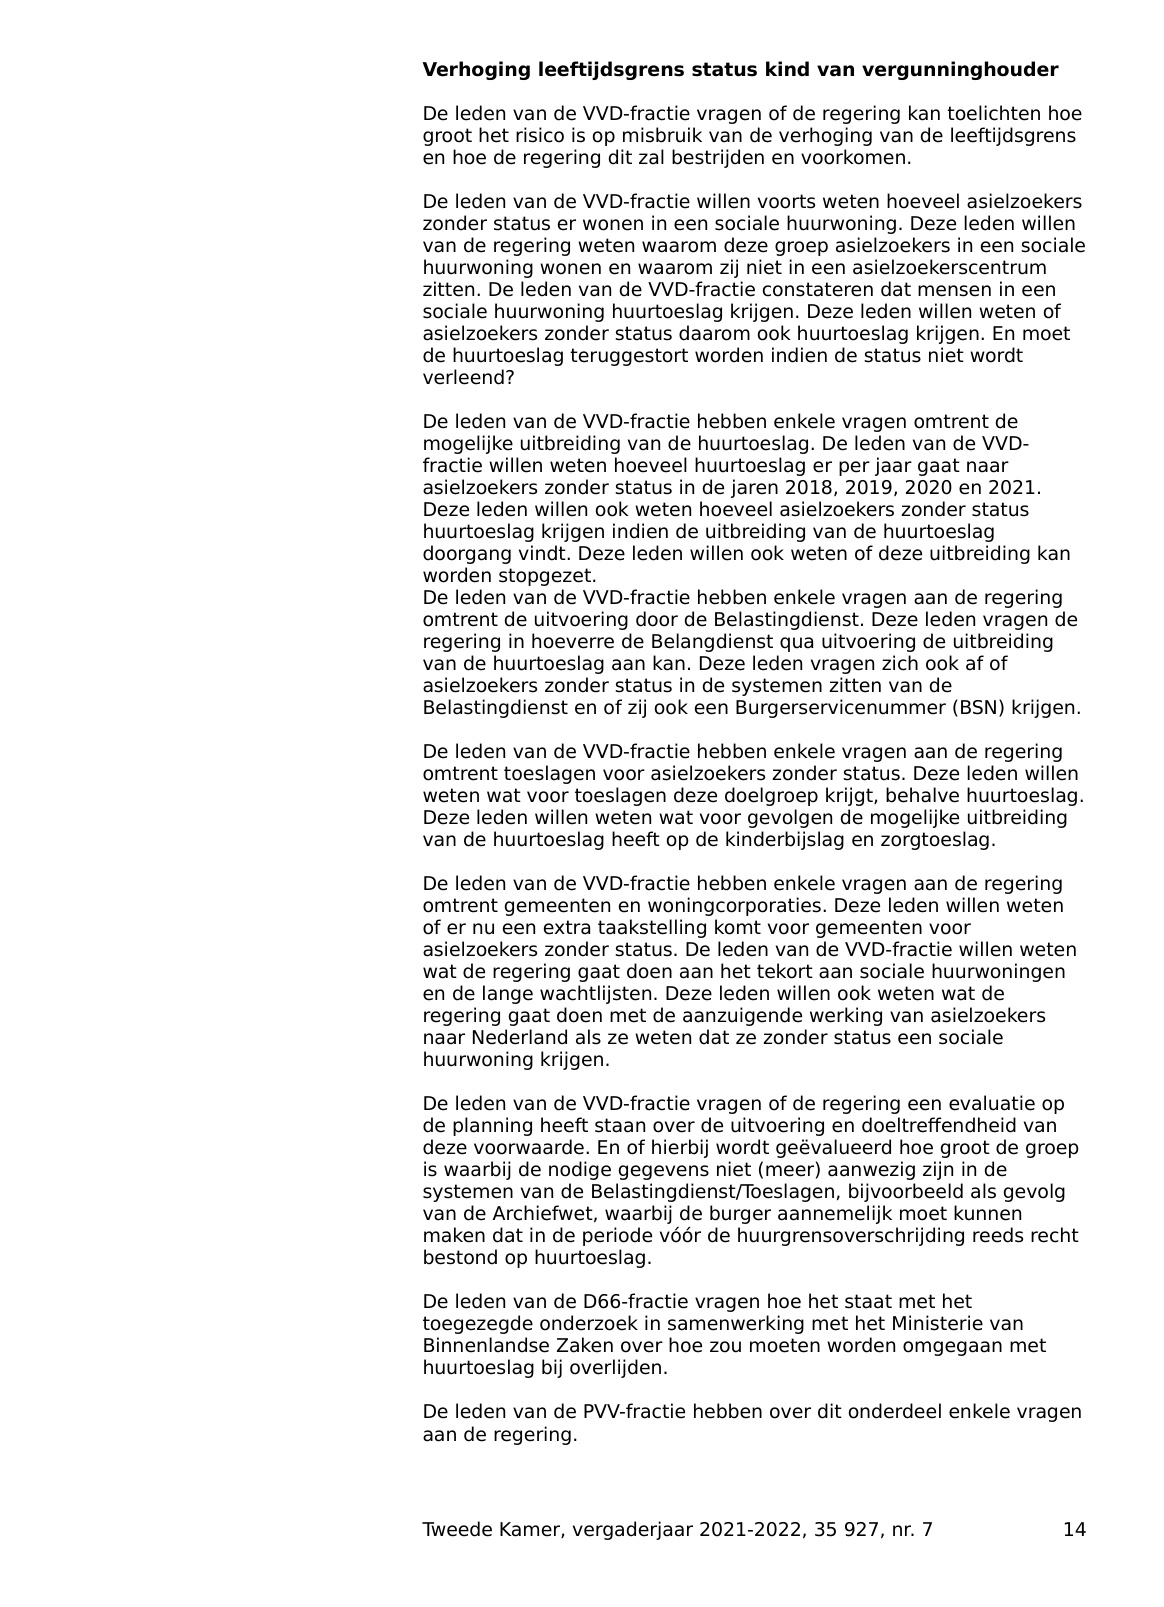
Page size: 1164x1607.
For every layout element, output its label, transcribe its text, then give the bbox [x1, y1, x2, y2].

text De leden van de VVD-fractie hebben enkele vragen aan de regering omtrent de uitvoering door de Belastingdienst. Deze leden vragen de regering in hoeverre de Belangdienst qua uitvoering de uitbreiding van de huurtoeslag aan kan. Deze leden vragen zich ook af of asielzoekers zonder status in de systemen zitten van de Belastingdienst en of zij ook een Burgerservicenummer (BSN) krijgen. [422, 587, 1087, 719]
text De leden van de VVD-fractie willen voorts weten hoeveel asielzoekers zonder status er wonen in een sociale huurwoning. Deze leden willen van de regering weten waarom deze groep asielzoekers in een sociale huurwoning wonen en waarom zij niet in een asielzoekerscentrum zitten. De leden van de VVD-fractie constateren dat mensen in een sociale huurwoning huurtoeslag krijgen. Deze leden willen weten of asielzoekers zonder status daarom ook huurtoeslag krijgen. En moet de huurtoeslag teruggestort worden indien de status niet wordt verleend? [422, 191, 1087, 389]
text De leden van de VVD-fractie hebben enkele vragen aan de regering omtrent toeslagen voor asielzoekers zonder status. Deze leden willen weten wat voor toeslagen deze doelgroep krijgt, behalve huurtoeslag. Deze leden willen weten wat voor gevolgen de mogelijke uitbreiding van de huurtoeslag heeft op de kinderbijslag en zorgtoeslag. [422, 741, 1087, 851]
text De leden van de D66-fractie vragen hoe het staat met het toegezegde onderzoek in samenwerking met het Ministerie van Binnenlandse Zaken over hoe zou moeten worden omgegaan met huurtoeslag bij overlijden. [422, 1291, 1087, 1379]
subtitle Verhoging leeftijdsgrens status kind van vergunninghouder [422, 59, 1087, 81]
text De leden van de VVD-fractie vragen of de regering kan toelichten hoe groot het risico is op misbruik van de verhoging van de leeftijdsgrens en hoe de regering dit zal bestrijden en voorkomen. [422, 103, 1087, 169]
text De leden van de VVD-fractie hebben enkele vragen omtrent de mogelijke uitbreiding van de huurtoeslag. De leden van de VVD-fractie willen weten hoeveel huurtoeslag er per jaar gaat naar asielzoekers zonder status in de jaren 2018, 2019, 2020 en 2021. Deze leden willen ook weten hoeveel asielzoekers zonder status huurtoeslag krijgen indien de uitbreiding van de huurtoeslag doorgang vindt. Deze leden willen ook weten of deze uitbreiding kan worden stopgezet. [422, 411, 1087, 587]
text De leden van de VVD-fractie hebben enkele vragen aan de regering omtrent gemeenten en woningcorporaties. Deze leden willen weten of er nu een extra taakstelling komt voor gemeenten voor asielzoekers zonder status. De leden van de VVD-fractie willen weten wat de regering gaat doen aan het tekort aan sociale huurwoningen en de lange wachtlijsten. Deze leden willen ook weten wat de regering gaat doen met de aanzuigende werking van asielzoekers naar Nederland als ze weten dat ze zonder status een sociale huurwoning krijgen. [422, 873, 1087, 1071]
text De leden van de VVD-fractie vragen of de regering een evaluatie op de planning heeft staan over de uitvoering en doeltreffendheid van deze voorwaarde. En of hierbij wordt geëvalueerd hoe groot de groep is waarbij de nodige gegevens niet (meer) aanwezig zijn in de systemen van de Belastingdienst/Toeslagen, bijvoorbeeld als gevolg van de Archiefwet, waarbij de burger aannemelijk moet kunnen maken dat in de periode vóór de huurgrensoverschrijding reeds recht bestond op huurtoeslag. [422, 1093, 1087, 1269]
text De leden van de PVV-fractie hebben over dit onderdeel enkele vragen aan de regering. [422, 1401, 1087, 1445]
